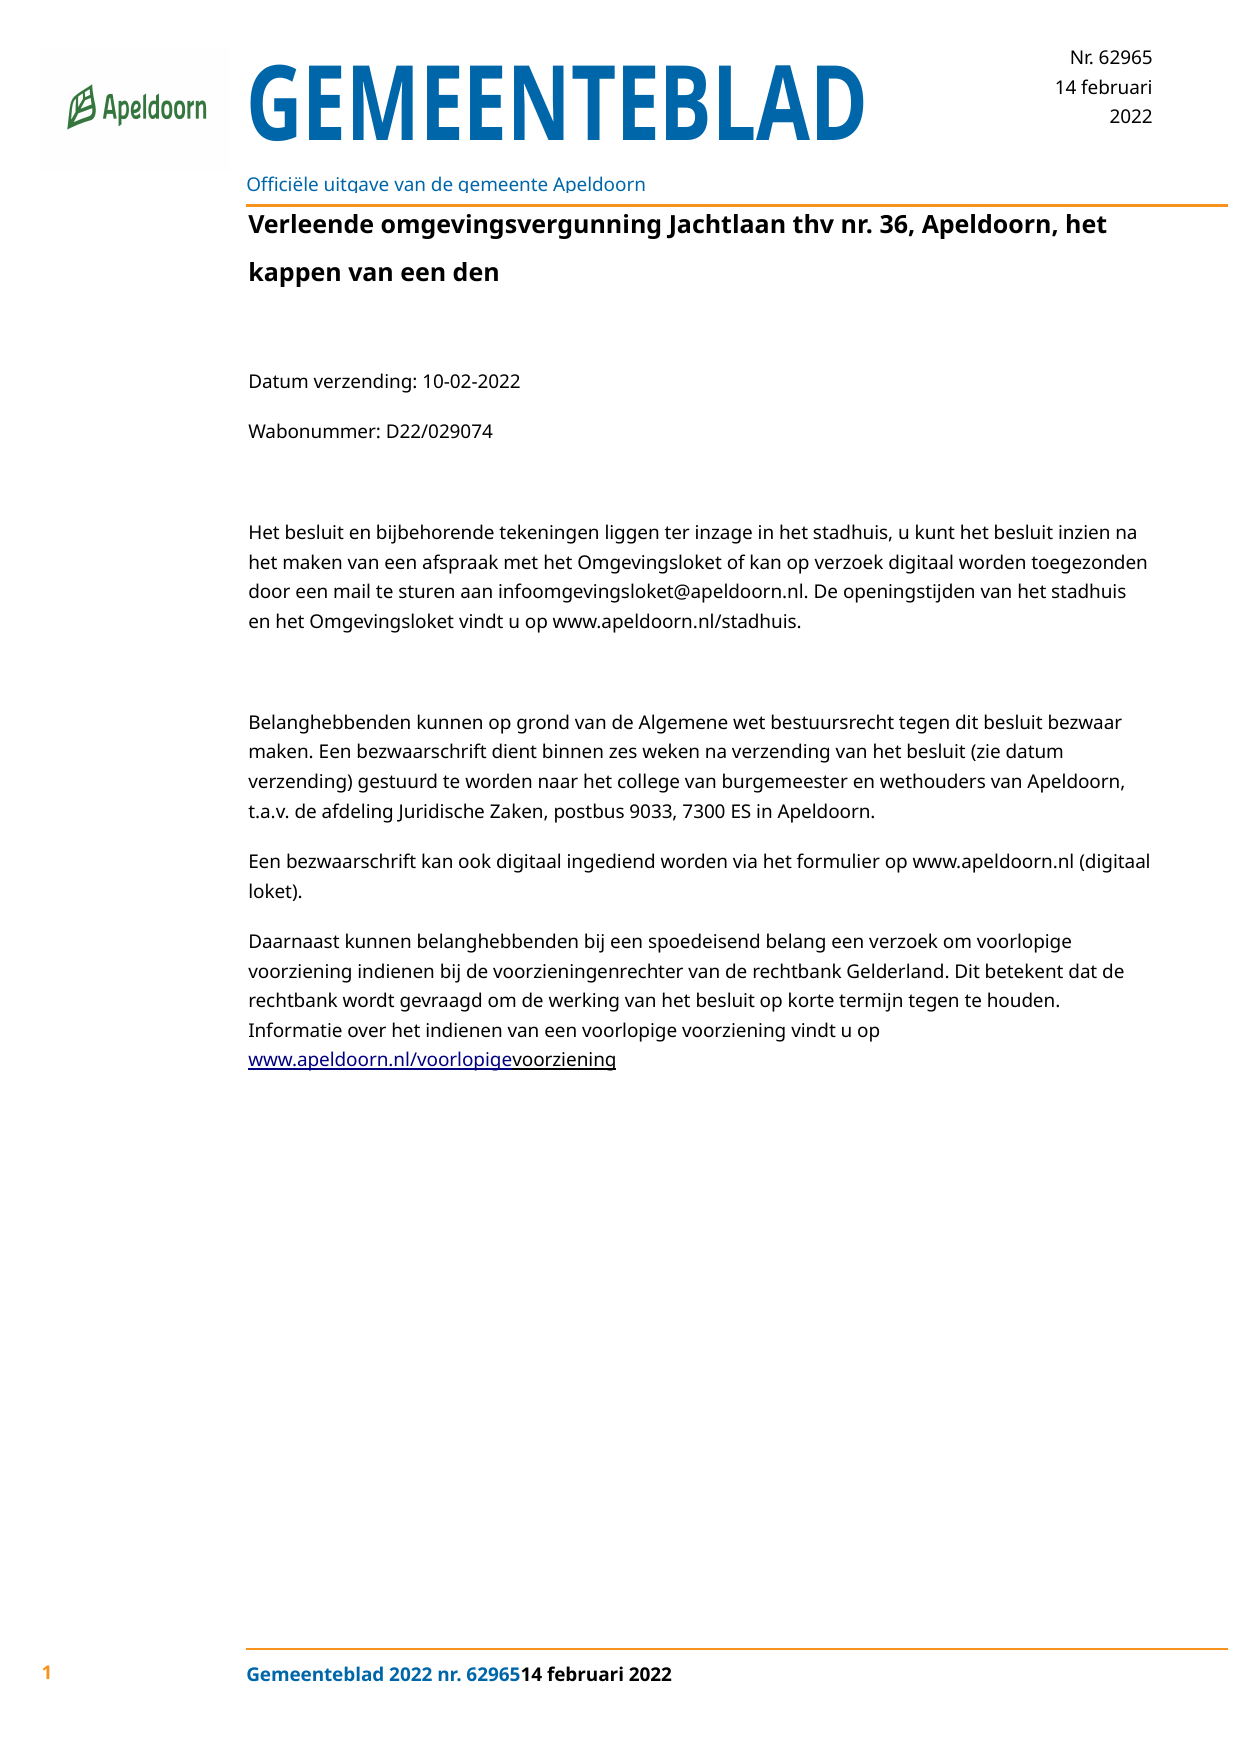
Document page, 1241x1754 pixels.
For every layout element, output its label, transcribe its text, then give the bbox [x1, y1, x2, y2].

text Belanghebbenden kunnen op grond van de Algemene wet bestuursrecht tegen dit besluit bezwaar maken. Een bezwaarschrift dient binnen zes weken na verzending van het besluit (zie datum verzending) gestuurd te worden naar het college van burgemeester en wethouders van Apeldoorn, t.a.v. de afdeling Juridische Zaken, postbus 9033, 7300 ES in Apeldoorn. [248, 709, 1152, 824]
text Wabonummer: D22/029074 [248, 419, 1152, 444]
text Daarnaast kunnen belanghebbenden bij een spoedeisend belang een verzoek om voorlopige voorziening indienen bij de voorzieningenrechter van de rechtbank Gelderland. Dit betekent dat de rechtbank wordt gevraagd om de werking van het besluit op korte termijn tegen te houden. Informatie over het indienen van een voorlopige voorziening vindt u op www.apeldoorn.nl/voorlopigevoorziening [248, 928, 1152, 1072]
text Verleende omgevingsvergunning Jachtlaan thv nr. 36, Apeldoorn, het kappen van een den [248, 207, 1152, 288]
picture [41, 47, 231, 172]
text Datum verzending: 10-02-2022 [248, 368, 1152, 394]
text Een bezwaarschrift kan ook digitaal ingediend worden via het formulier op www.apeldoorn.nl (digitaal loket). [248, 848, 1152, 904]
text Het besluit en bijbehorende tekeningen liggen ter inzage in het stadhuis, u kunt het besluit inzien na het maken van een afspraak met het Omgevingsloket of kan op verzoek digitaal worden toegezonden door een mail te sturen aan infoomgevingsloket@apeldoorn.nl. De openingstijden van het stadhuis en het Omgevingsloket vindt u op www.apeldoorn.nl/stadhuis. [248, 519, 1152, 634]
